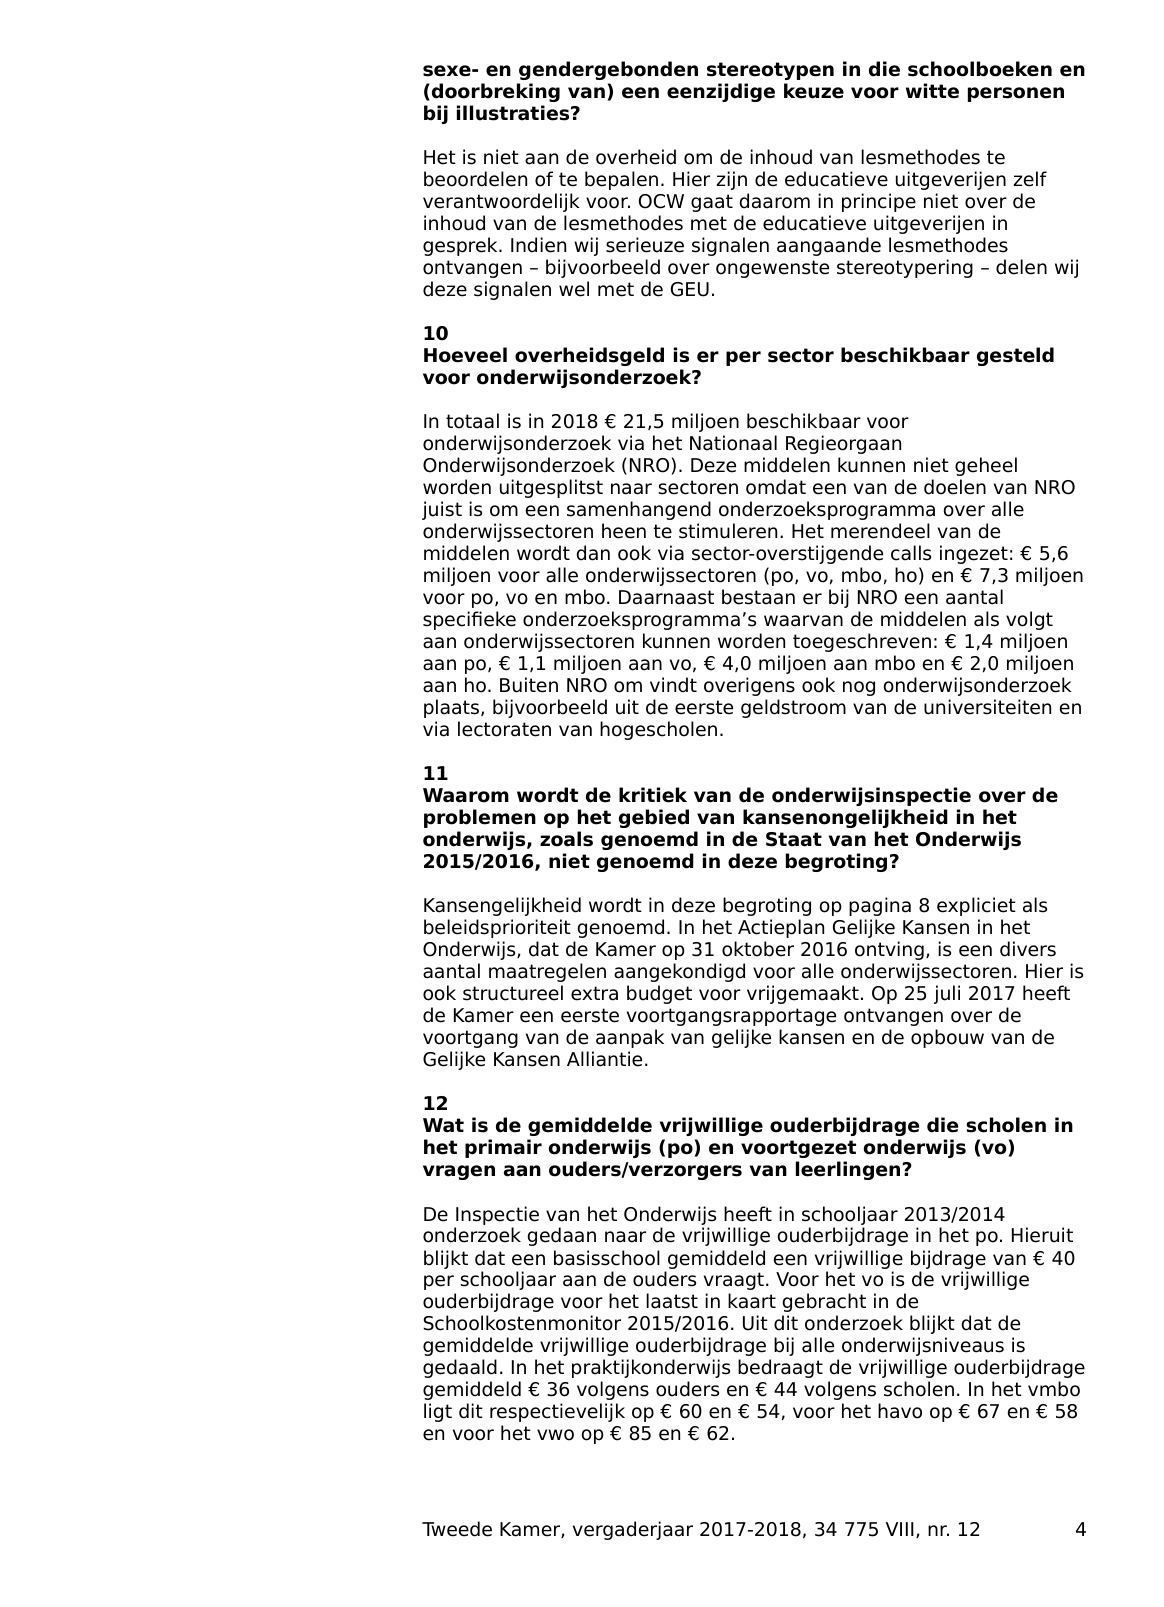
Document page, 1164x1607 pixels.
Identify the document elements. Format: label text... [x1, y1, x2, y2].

text Het is niet aan de overheid om de inhoud van lesmethodes te beoordelen of te bepalen. Hier zijn de educatieve uitgeverijen zelf verantwoordelijk voor. OCW gaat daarom in principe niet over de inhoud van de lesmethodes met de educatieve uitgeverijen in gesprek. Indien wij serieuze signalen aangaande lesmethodes ontvangen – bijvoorbeeld over ongewenste stereotypering – delen wij deze signalen wel met de GEU. [422, 147, 1087, 301]
text De Inspectie van het Onderwijs heeft in schooljaar 2013/2014 onderzoek gedaan naar de vrijwillige ouderbijdrage in het po. Hieruit blijkt dat een basisschool gemiddeld een vrijwillige bijdrage van € 40 per schooljaar aan de ouders vraagt. Voor het vo is de vrijwillige ouderbijdrage voor het laatst in kaart gebracht in de Schoolkostenmonitor 2015/2016. Uit dit onderzoek blijkt dat de gemiddelde vrijwillige ouderbijdrage bij alle onderwijsniveaus is gedaald. In het praktijkonderwijs bedraagt de vrijwillige ouderbijdrage gemiddeld € 36 volgens ouders en € 44 volgens scholen. In het vmbo ligt dit respectievelijk op € 60 en € 54, voor het havo op € 67 en € 58 en voor het vwo op € 85 en € 62. [422, 1203, 1087, 1445]
text In totaal is in 2018 € 21,5 miljoen beschikbaar voor onderwijsonderzoek via het Nationaal Regieorgaan Onderwijsonderzoek (NRO). Deze middelen kunnen niet geheel worden uitgesplitst naar sectoren omdat een van de doelen van NRO juist is om een samenhangend onderzoeksprogramma over alle onderwijssectoren heen te stimuleren. Het merendeel van de middelen wordt dan ook via sector-overstijgende calls ingezet: € 5,6 miljoen voor alle onderwijssectoren (po, vo, mbo, ho) en € 7,3 miljoen voor po, vo en mbo. Daarnaast bestaan er bij NRO een aantal specifieke onderzoeksprogramma’s waarvan de middelen als volgt aan onderwijssectoren kunnen worden toegeschreven: € 1,4 miljoen aan po, € 1,1 miljoen aan vo, € 4,0 miljoen aan mbo en € 2,0 miljoen aan ho. Buiten NRO om vindt overigens ook nog onderwijsonderzoek plaats, bijvoorbeeld uit de eerste geldstroom van de universiteiten en via lectoraten van hogescholen. [422, 411, 1087, 741]
text 12 [422, 1093, 1087, 1115]
text Kansengelijkheid wordt in deze begroting op pagina 8 expliciet als beleidsprioriteit genoemd. In het Actieplan Gelijke Kansen in het Onderwijs, dat de Kamer op 31 oktober 2016 ontving, is een divers aantal maatregelen aangekondigd voor alle onderwijssectoren. Hier is ook structureel extra budget voor vrijgemaakt. Op 25 juli 2017 heeft de Kamer een eerste voortgangsrapportage ontvangen over de voortgang van de aanpak van gelijke kansen en de opbouw van de Gelijke Kansen Alliantie. [422, 895, 1087, 1071]
text Wat is de gemiddelde vrijwillige ouderbijdrage die scholen in het primair onderwijs (po) en voortgezet onderwijs (vo) vragen aan ouders/verzorgers van leerlingen? [422, 1115, 1087, 1181]
text 11 [422, 763, 1087, 785]
text Hoeveel overheidsgeld is er per sector beschikbaar gesteld voor onderwijsonderzoek? [422, 345, 1087, 389]
text 10 [422, 323, 1087, 345]
text sexe- en gendergebonden stereotypen in die schoolboeken en (doorbreking van) een eenzijdige keuze voor witte personen bij illustraties? [422, 59, 1087, 125]
text Waarom wordt de kritiek van de onderwijsinspectie over de problemen op het gebied van kansenongelijkheid in het onderwijs, zoals genoemd in de Staat van het Onderwijs 2015/2016, niet genoemd in deze begroting? [422, 785, 1087, 873]
